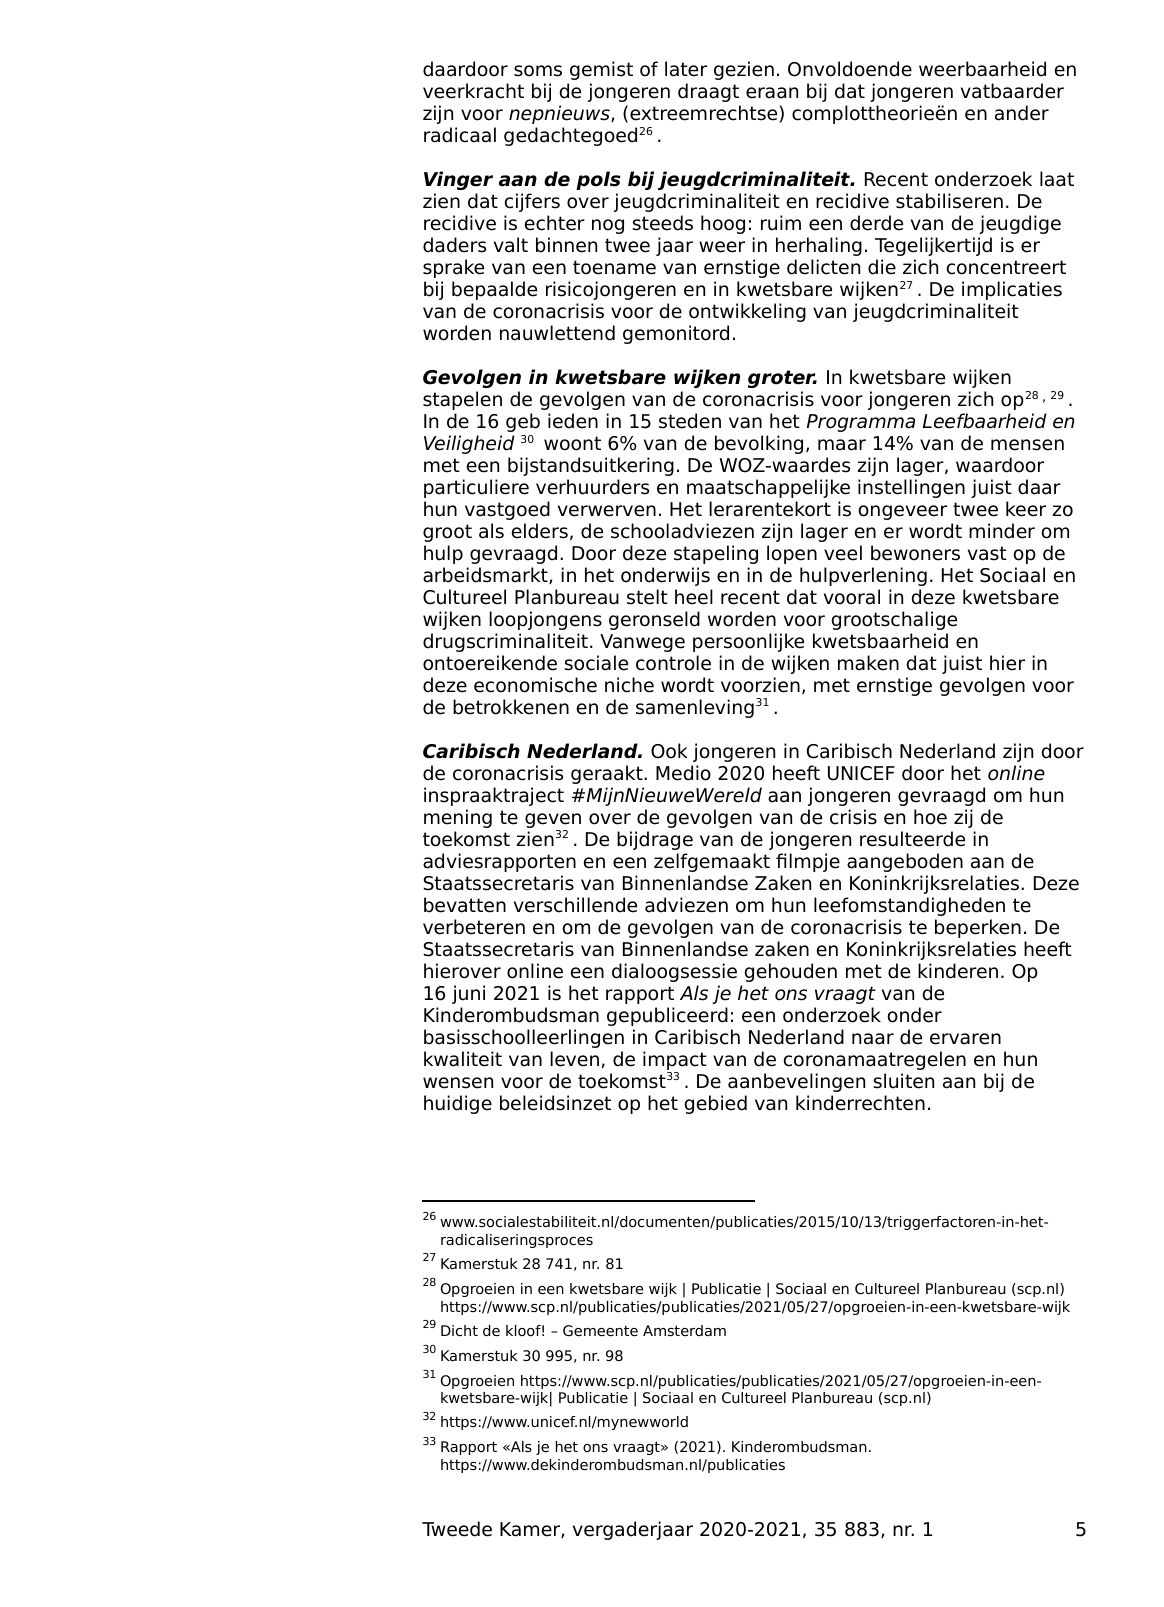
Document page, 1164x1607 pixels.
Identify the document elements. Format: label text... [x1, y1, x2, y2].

text Opgroeien https://www.scp.nl/publicaties/publicaties/2021/05/27/opgroeien-in-een-kwetsbare-wijk| Publicatie | Sociaal en Cultureel Planbureau (scp.nl) [422, 1368, 1087, 1407]
text Caribisch Nederland. Ook jongeren in Caribisch Nederland zijn door de coronacrisis geraakt. Medio 2020 heeft UNICEF door het online inspraaktraject #MijnNieuweWereld aan jongeren gevraagd om hun mening te geven over de gevolgen van de crisis en hoe zij de toekomst zien. De bijdrage van de jongeren resulteerde in adviesrapporten en een zelfgemaakt filmpje aangeboden aan de Staatssecretaris van Binnenlandse Zaken en Koninkrijksrelaties. Deze bevatten verschillende adviezen om hun leefomstandigheden te verbeteren en om de gevolgen van de coronacrisis te beperken. De Staatssecretaris van Binnenlandse zaken en Koninkrijksrelaties heeft hierover online een dialoogsessie gehouden met de kinderen. Op 16 juni 2021 is het rapport Als je het ons vraagt van de Kinderombudsman gepubliceerd: een onderzoek onder basisschoolleerlingen in Caribisch Nederland naar de ervaren kwaliteit van leven, de impact van de coronamaatregelen en hun wensen voor de toekomst. De aanbevelingen sluiten aan bij de huidige beleidsinzet op het gebied van kinderrechten. [422, 741, 1087, 1115]
text https://www.unicef.nl/mynewworld [422, 1410, 1087, 1432]
text Dicht de kloof! – Gemeente Amsterdam [422, 1318, 1087, 1341]
text Opgroeien in een kwetsbare wijk | Publicatie | Sociaal en Cultureel Planbureau (scp.nl) https://www.scp.nl/publicaties/publicaties/2021/05/27/opgroeien-in-een-kwetsbare-wijk [422, 1277, 1087, 1316]
text Rapport «Als je het ons vraagt» (2021). Kinderombudsman. https://www.dekinderombudsman.nl/publicaties [422, 1435, 1087, 1474]
text daardoor soms gemist of later gezien. Onvoldoende weerbaarheid en veerkracht bij de jongeren draagt eraan bij dat jongeren vatbaarder zijn voor nepnieuws, (extreemrechtse) complottheorieën en ander radicaal gedachtegoed. [422, 59, 1087, 147]
text www.socialestabiliteit.nl/documenten/publicaties/2015/10/13/triggerfactoren-in-het-radicaliseringsproces [422, 1210, 1087, 1249]
text Kamerstuk 30 995, nr. 98 [422, 1343, 1087, 1366]
text Vinger aan de pols bij jeugdcriminaliteit. Recent onderzoek laat zien dat cijfers over jeugdcriminaliteit en recidive stabiliseren. De recidive is echter nog steeds hoog: ruim een derde van de jeugdige daders valt binnen twee jaar weer in herhaling. Tegelijkertijd is er sprake van een toename van ernstige delicten die zich concentreert bij bepaalde risicojongeren en in kwetsbare wijken. De implicaties van de coronacrisis voor de ontwikkeling van jeugdcriminaliteit worden nauwlettend gemonitord. [422, 169, 1087, 345]
text Gevolgen in kwetsbare wijken groter. In kwetsbare wijken stapelen de gevolgen van de coronacrisis voor jongeren zich op, . In de 16 geb ieden in 15 steden van het Programma Leefbaarheid en Veiligheid woont 6% van de bevolking, maar 14% van de mensen met een bijstandsuitkering. De WOZ-waardes zijn lager, waardoor particuliere verhuurders en maatschappelijke instellingen juist daar hun vastgoed verwerven. Het lerarentekort is ongeveer twee keer zo groot als elders, de schooladviezen zijn lager en er wordt minder om hulp gevraagd. Door deze stapeling lopen veel bewoners vast op de arbeidsmarkt, in het onderwijs en in de hulpverlening. Het Sociaal en Cultureel Planbureau stelt heel recent dat vooral in deze kwetsbare wijken loopjongens geronseld worden voor grootschalige drugscriminaliteit. Vanwege persoonlijke kwetsbaarheid en ontoereikende sociale controle in de wijken maken dat juist hier in deze economische niche wordt voorzien, met ernstige gevolgen voor de betrokkenen en de samenleving. [422, 367, 1087, 719]
text Kamerstuk 28 741, nr. 81 [422, 1252, 1087, 1274]
